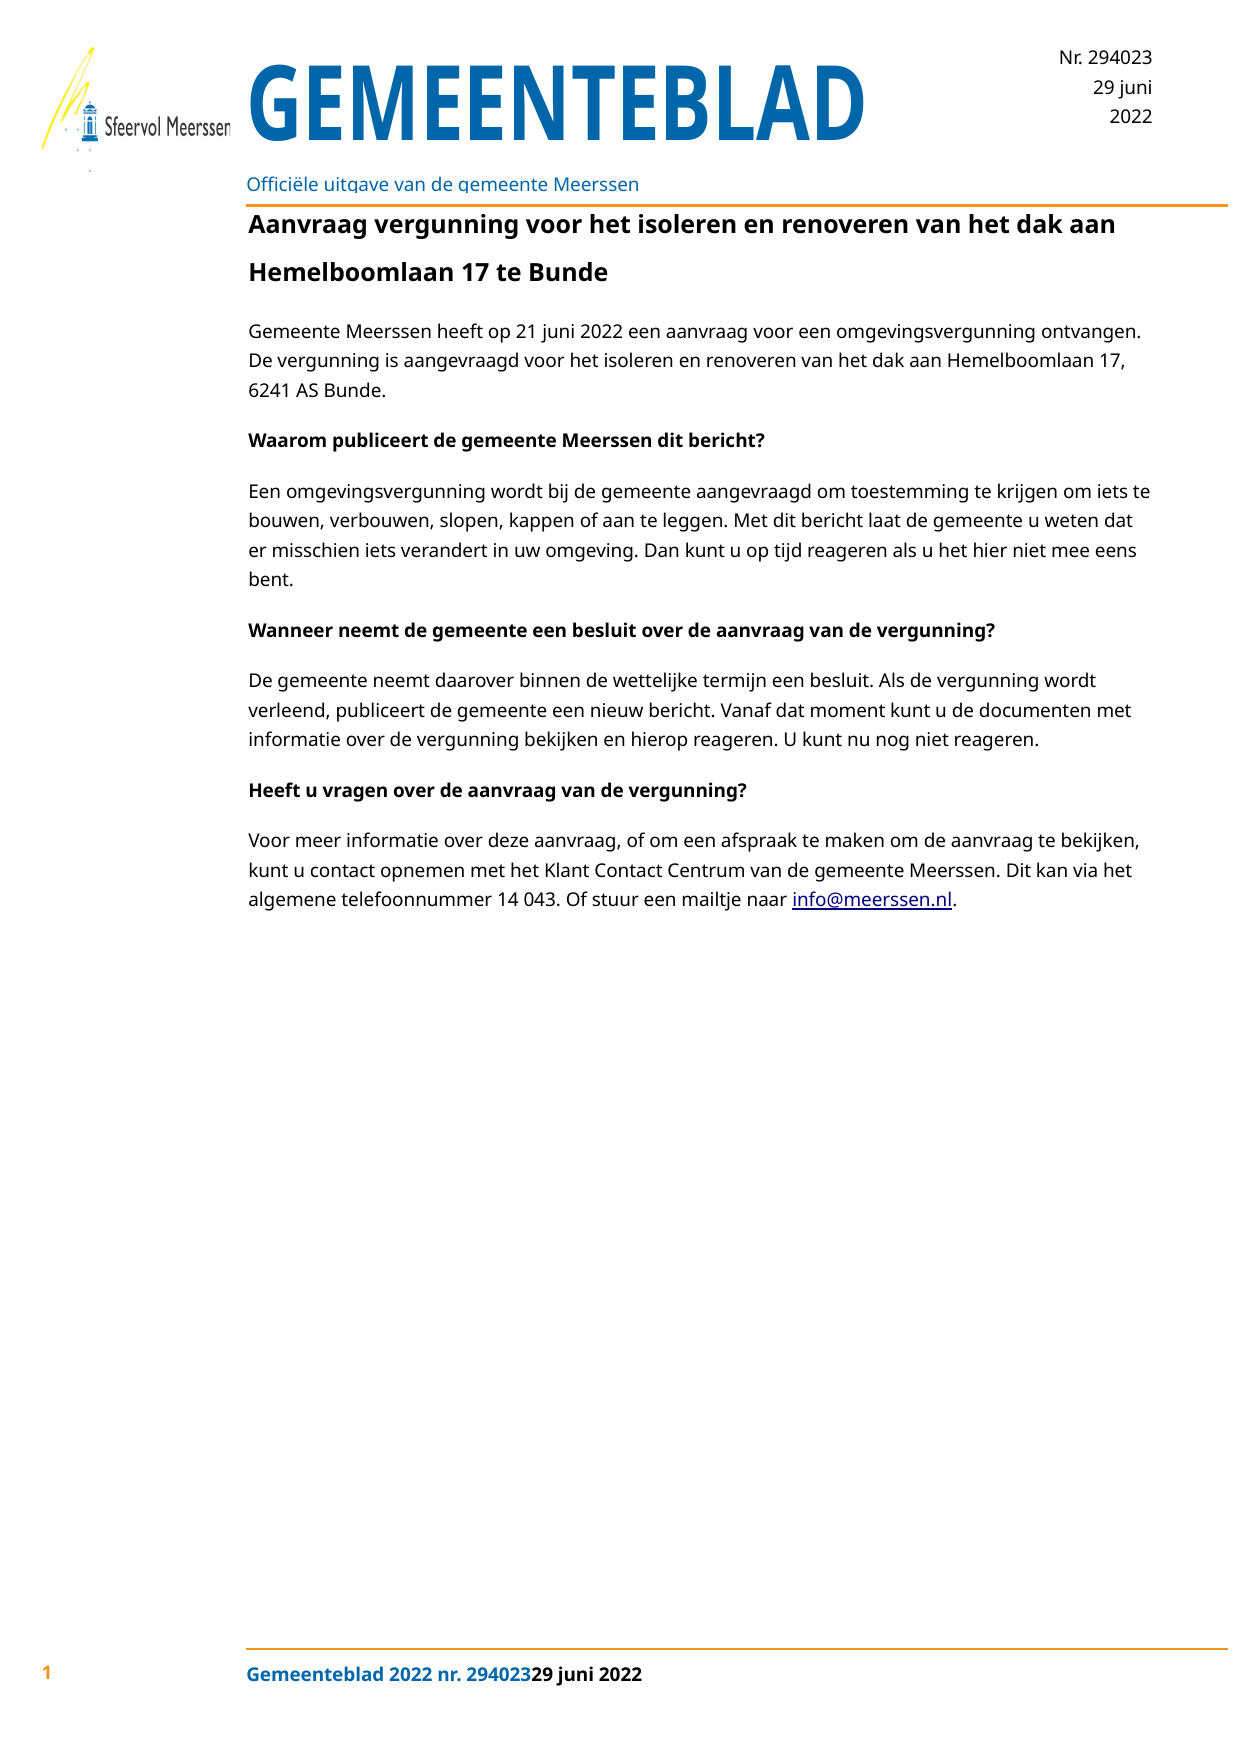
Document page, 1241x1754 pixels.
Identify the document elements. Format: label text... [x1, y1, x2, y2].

text Wanneer neemt de gemeente een besluit over de aanvraag van de vergunning? [248, 617, 1152, 643]
text Gemeente Meerssen heeft op 21 juni 2022 een aanvraag voor een omgevingsvergunning ontvangen. De vergunning is aangevraagd voor het isoleren en renoveren van het dak aan Hemelboomlaan 17, 6241 AS Bunde. [248, 318, 1152, 403]
text De gemeente neemt daarover binnen de wettelijke termijn een besluit. Als de vergunning wordt verleend, publiceert de gemeente een nieuw bericht. Vanaf dat moment kunt u de documenten met informatie over de vergunning bekijken en hierop reageren. U kunt nu nog niet reageren. [248, 667, 1152, 752]
text Heeft u vragen over de aanvraag van de vergunning? [248, 777, 1152, 803]
text Waarom publiceert de gemeente Meerssen dit bericht? [248, 427, 1152, 453]
text Voor meer informatie over deze aanvraag, of om een afspraak te maken om de aanvraag te bekijken, kunt u contact opnemen met het Klant Contact Centrum van de gemeente Meerssen. Dit kan via het algemene telefoonnummer 14 043. Of stuur een mailtje naar info@meerssen.nl. [248, 827, 1152, 912]
picture [41, 47, 231, 172]
text Een omgevingsvergunning wordt bij de gemeente aangevraagd om toestemming te krijgen om iets te bouwen, verbouwen, slopen, kappen of aan te leggen. Met dit bericht laat de gemeente u weten dat er misschien iets verandert in uw omgeving. Dan kunt u op tijd reageren als u het hier niet mee eens bent. [248, 478, 1152, 592]
text Aanvraag vergunning voor het isoleren en renoveren van het dak aan Hemelboomlaan 17 te Bunde [248, 207, 1152, 288]
